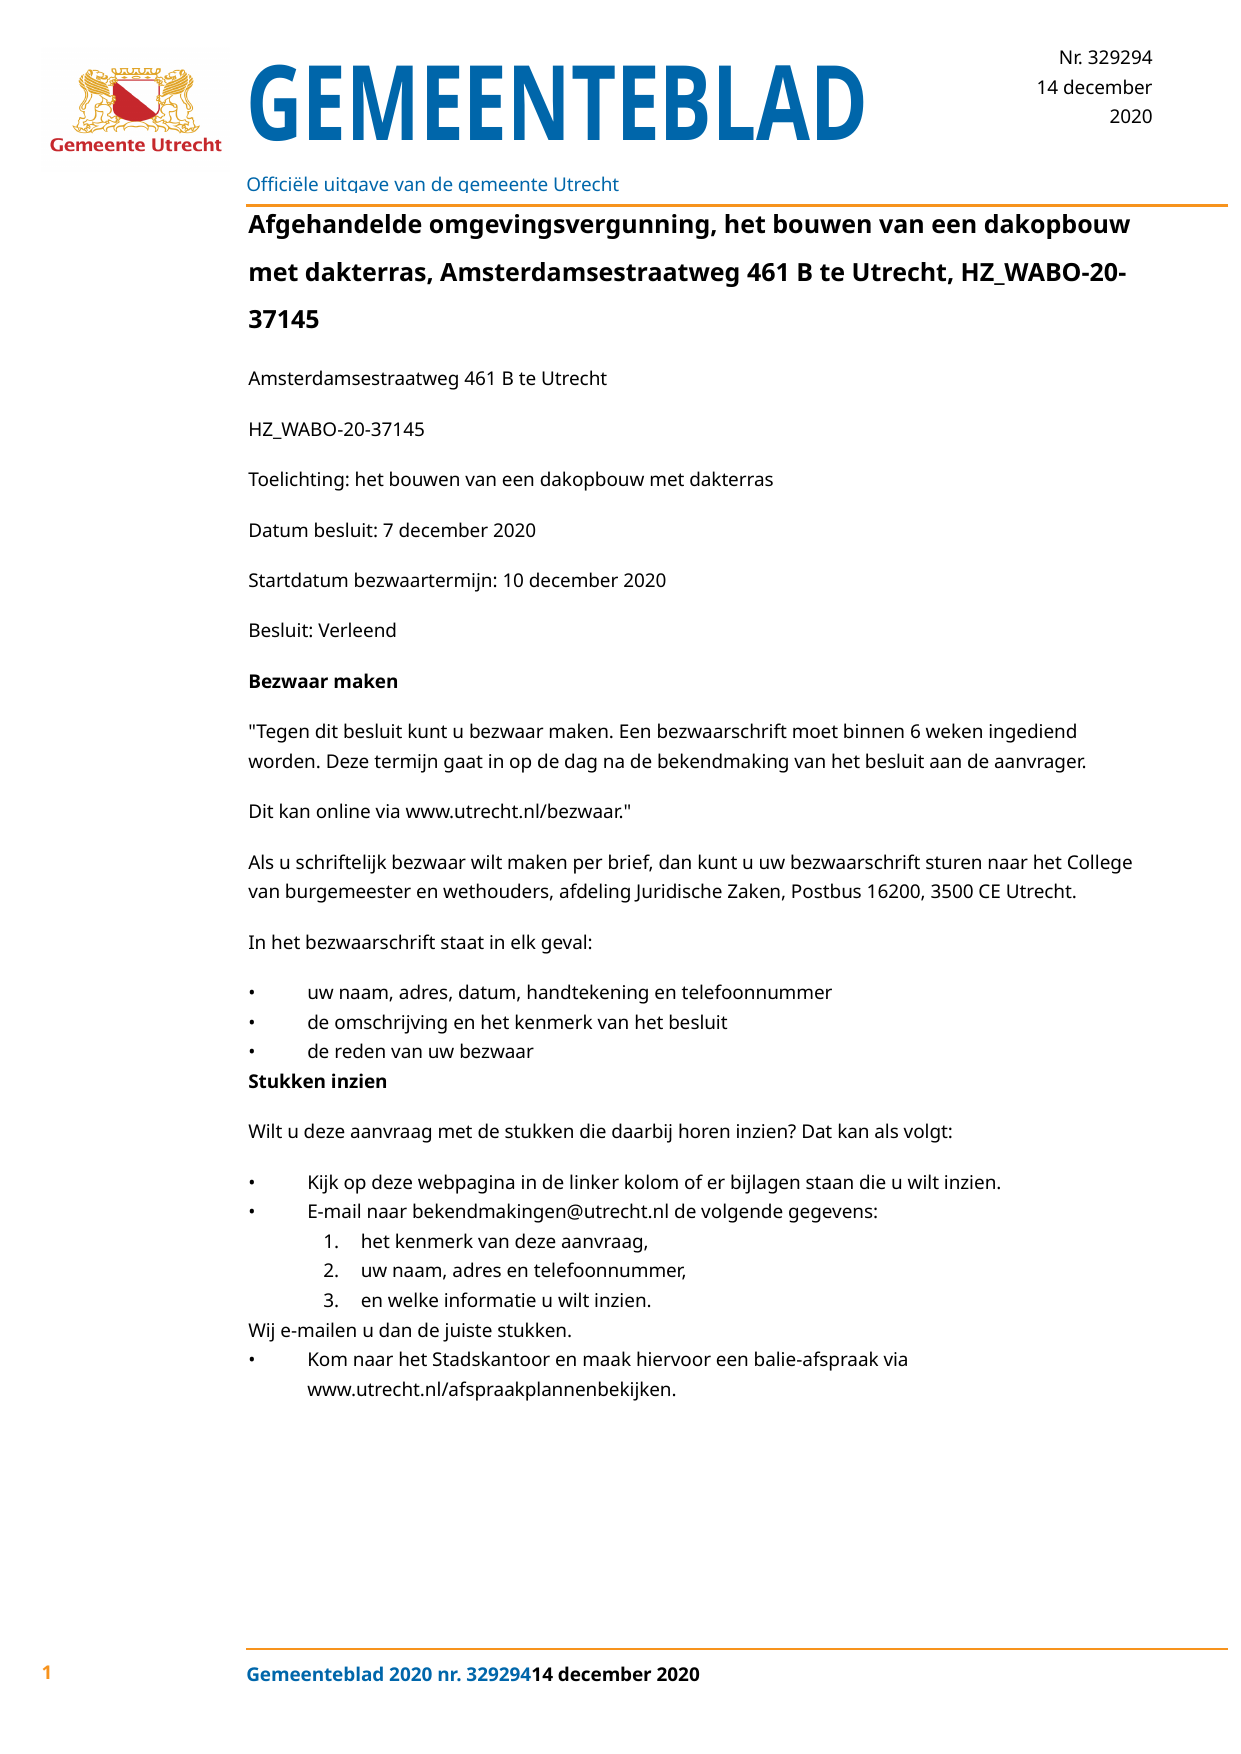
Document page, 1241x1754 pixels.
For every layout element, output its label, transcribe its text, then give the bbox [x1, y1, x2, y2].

text Besluit: Verleend [248, 618, 1152, 643]
text Bezwaar maken [248, 668, 1152, 694]
text Wij e-mailen u dan de juiste stukken. [248, 1317, 1152, 1342]
list en welke informatie u wilt inzien. [323, 1287, 1152, 1313]
text HZ_WABO-20-37145 [248, 416, 1152, 442]
text Dit kan online via www.utrecht.nl/bezwaar." [248, 798, 1152, 824]
list de reden van uw bezwaar [248, 1038, 1152, 1064]
picture [41, 47, 231, 172]
text "Tegen dit besluit kunt u bezwaar maken. Een bezwaarschrift moet binnen 6 weken ingediend worden. Deze termijn gaat in op de dag na de bekendmaking van het besluit aan de aanvrager. [248, 718, 1152, 774]
text Stukken inzien [248, 1068, 1152, 1094]
list uw naam, adres, datum, handtekening en telefoonnummer [248, 979, 1152, 1005]
list uw naam, adres en telefoonnummer, [323, 1258, 1152, 1283]
text Wilt u deze aanvraag met de stukken die daarbij horen inzien? Dat kan als volgt: [248, 1118, 1152, 1144]
list het kenmerk van deze aanvraag, [323, 1228, 1152, 1254]
text Als u schriftelijk bezwaar wilt maken per brief, dan kunt u uw bezwaarschrift sturen naar het College van burgemeester en wethouders, afdeling Juridische Zaken, Postbus 16200, 3500 CE Utrecht. [248, 849, 1152, 904]
list E-mail naar bekendmakingen@utrecht.nl de volgende gegevens: [248, 1198, 1152, 1224]
text Startdatum bezwaartermijn: 10 december 2020 [248, 567, 1152, 593]
text Datum besluit: 7 december 2020 [248, 517, 1152, 542]
list Kijk op deze webpagina in de linker kolom of er bijlagen staan die u wilt inzien. [248, 1169, 1152, 1194]
text In het bezwaarschrift staat in elk geval: [248, 929, 1152, 954]
text Amsterdamsestraatweg 461 B te Utrecht [248, 366, 1152, 391]
list Kom naar het Stadskantoor en maak hiervoor een balie-afspraak via www.utrecht.nl/afspraakplannenbekijken. [248, 1346, 1152, 1402]
text Toelichting: het bouwen van een dakopbouw met dakterras [248, 466, 1152, 492]
list de omschrijving en het kenmerk van het besluit [248, 1009, 1152, 1034]
text Afgehandelde omgevingsvergunning, het bouwen van een dakopbouw met dakterras, Amsterdamsestraatweg 461 B te Utrecht, HZ_WABO-20-37145 [248, 207, 1152, 336]
